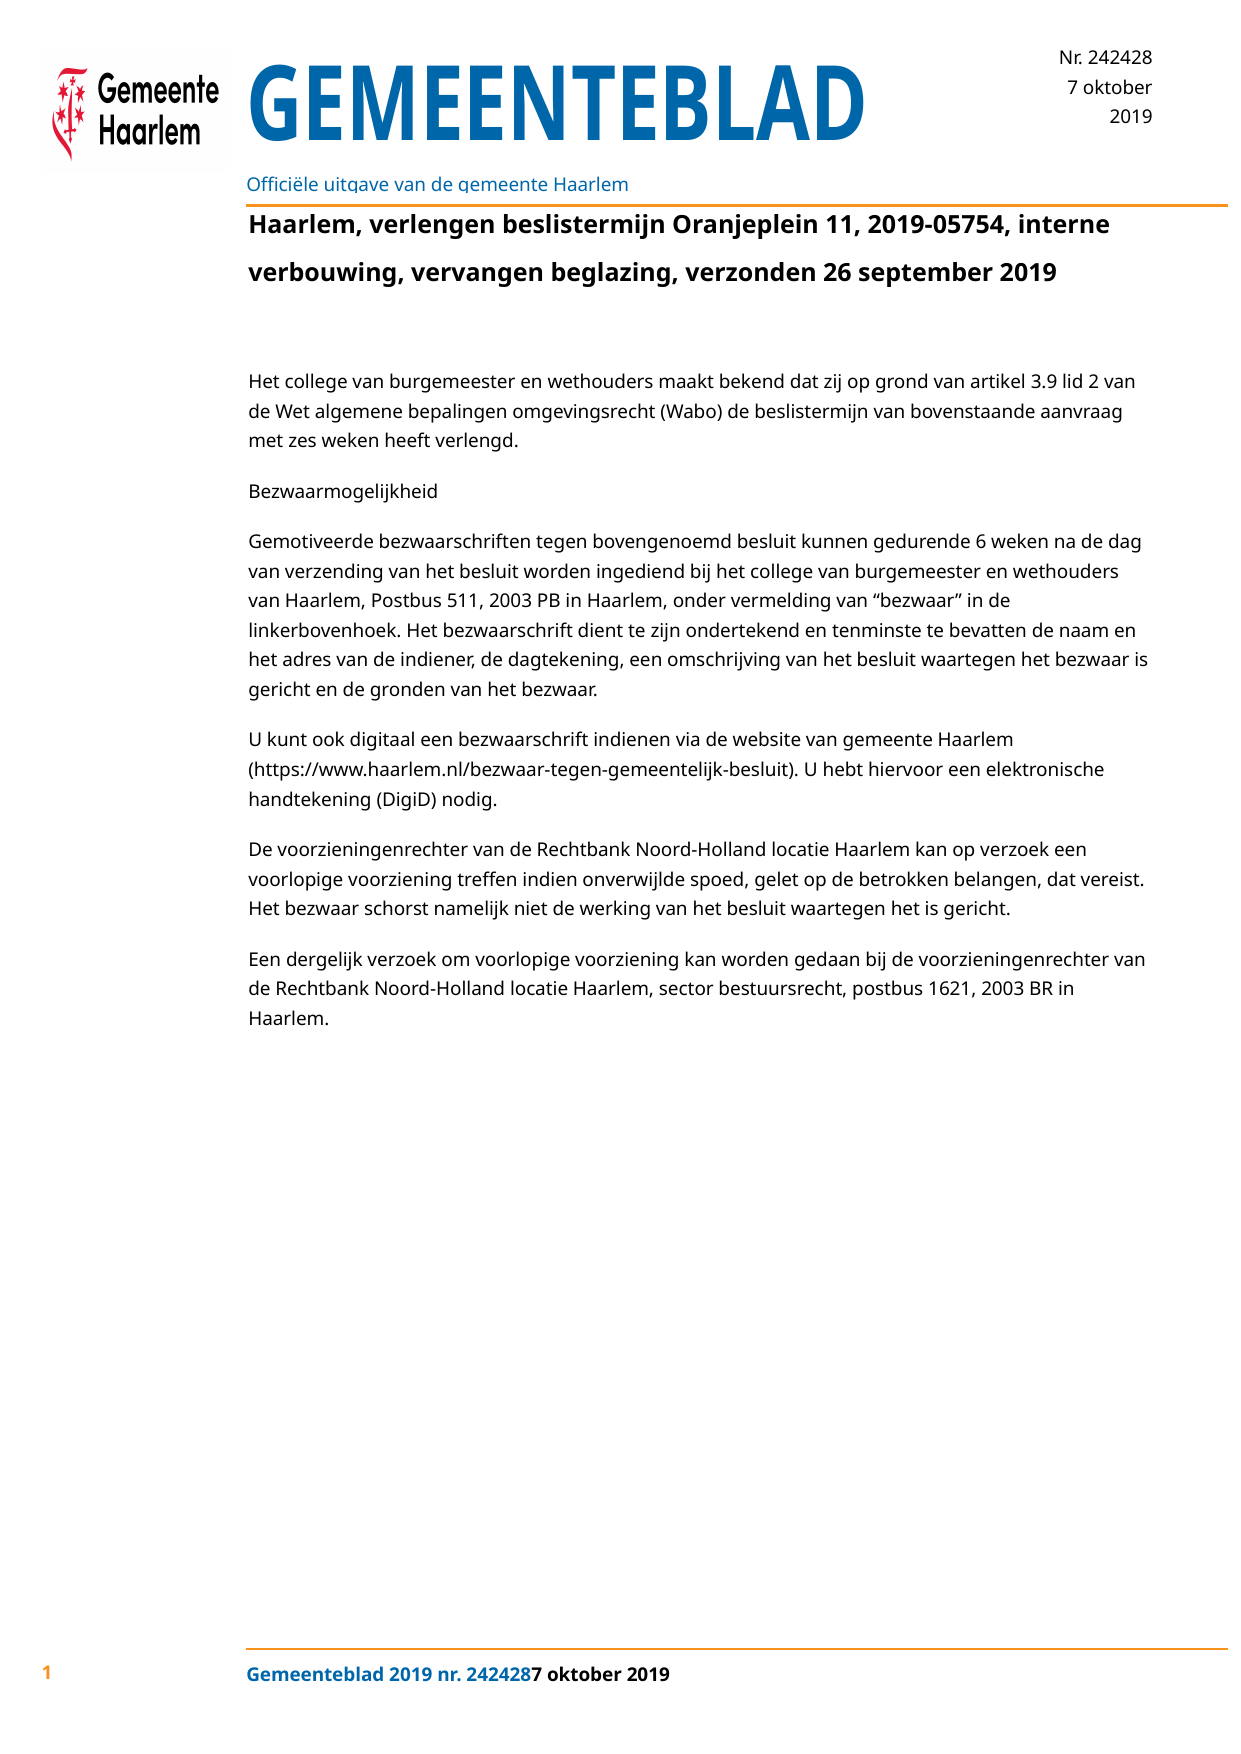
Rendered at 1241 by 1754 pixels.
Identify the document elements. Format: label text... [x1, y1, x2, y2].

text Gemotiveerde bezwaarschriften tegen bovengenoemd besluit kunnen gedurende 6 weken na de dag van verzending van het besluit worden ingediend bij het college van burgemeester en wethouders van Haarlem, Postbus 511, 2003 PB in Haarlem, onder vermelding van “bezwaar” in de linkerbovenhoek. Het bezwaarschrift dient te zijn ondertekend en tenminste te bevatten de naam en het adres van de indiener, de dagtekening, een omschrijving van het besluit waartegen het bezwaar is gericht en de gronden van het bezwaar. [248, 528, 1152, 702]
text Bezwaarmogelijkheid [248, 478, 1152, 504]
text Het college van burgemeester en wethouders maakt bekend dat zij op grond van artikel 3.9 lid 2 van de Wet algemene bepalingen omgevingsrecht (Wabo) de beslistermijn van bovenstaande aanvraag met zes weken heeft verlengd. [248, 368, 1152, 453]
text Haarlem, verlengen beslistermijn Oranjeplein 11, 2019-05754, interne verbouwing, vervangen beglazing, verzonden 26 september 2019 [248, 207, 1152, 288]
text Een dergelijk verzoek om voorlopige voorziening kan worden gedaan bij de voorzieningenrechter van de Rechtbank Noord-Holland locatie Haarlem, sector bestuursrecht, postbus 1621, 2003 BR in Haarlem. [248, 946, 1152, 1031]
text De voorzieningenrechter van de Rechtbank Noord-Holland locatie Haarlem kan op verzoek een voorlopige voorziening treffen indien onverwijlde spoed, gelet op de betrokken belangen, dat vereist. Het bezwaar schorst namelijk niet de werking van het besluit waartegen het is gericht. [248, 836, 1152, 921]
picture [41, 47, 231, 172]
text U kunt ook digitaal een bezwaarschrift indienen via de website van gemeente Haarlem (https://www.haarlem.nl/bezwaar-tegen-gemeentelijk-besluit). U hebt hiervoor een elektronische handtekening (DigiD) nodig. [248, 727, 1152, 812]
